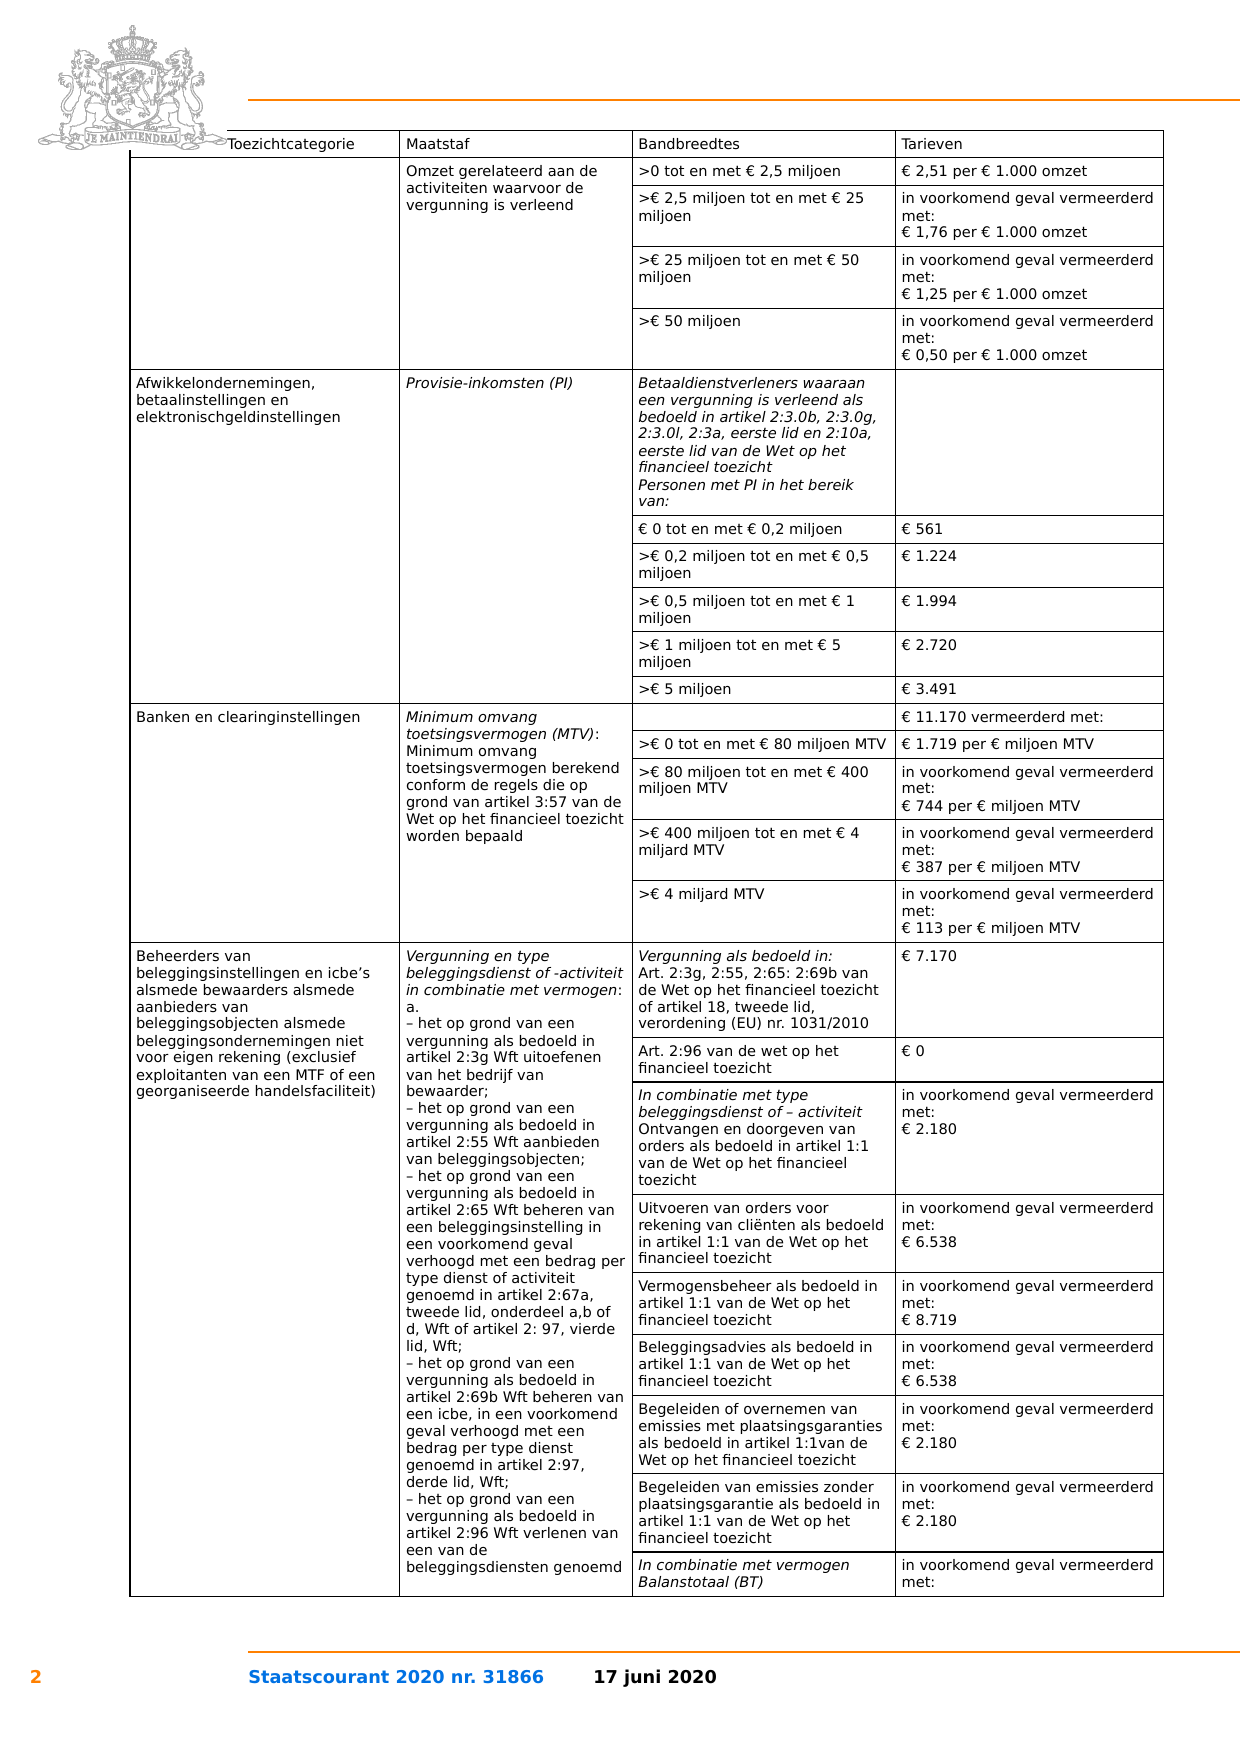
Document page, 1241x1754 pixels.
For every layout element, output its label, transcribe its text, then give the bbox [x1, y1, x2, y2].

table_cell >€ 0,2 miljoen tot en met € 0,5 miljoen [633, 544, 895, 587]
table_cell Vergunning als bedoeld in: Art. 2:3g, 2:55, 2:65: 2:69b van de Wet op het financieel toezicht of artikel 18, tweede lid, verordening (EU) nr. 1031/2010 [633, 943, 895, 1037]
table_cell in voorkomend geval vermeerderd met: € 6.538 [896, 1195, 1163, 1272]
table_cell in voorkomend geval vermeerderd met: € 2.180 [896, 1083, 1163, 1194]
table_cell Afwikkelondernemingen, betaalinstellingen en elektronischgeldinstellingen [131, 370, 399, 703]
table_cell >€ 1 miljoen tot en met € 5 miljoen [633, 632, 895, 676]
table_cell >€ 80 miljoen tot en met € 400 miljoen MTV [633, 759, 895, 819]
table_cell € 1.719 per € miljoen MTV [896, 731, 1163, 758]
table_cell [131, 158, 399, 369]
table_cell in voorkomend geval vermeerderd met: € 0,50 per € 1.000 omzet [896, 309, 1163, 369]
table_cell [633, 704, 895, 730]
table_cell >€ 25 miljoen tot en met € 50 miljoen [633, 247, 895, 307]
table_cell Beheerders van beleggingsinstellingen en icbe’s alsmede bewaarders alsmede aanbieders van beleggingsobjecten alsmede beleggingsondernemingen niet voor eigen rekening (exclusief exploitanten van een MTF of een georganiseerde handelsfaciliteit) [131, 943, 399, 1596]
table_cell € 0 [896, 1038, 1163, 1081]
table_cell Art. 2:96 van de wet op het financieel toezicht [633, 1038, 895, 1081]
table_cell € 2.720 [896, 632, 1163, 676]
table_cell Vergunning en type beleggingsdienst of -activiteit in combinatie met vermogen: a. – het op grond van een vergunning als bedoeld in artikel 2:3g Wft uitoefenen van het bedrijf van bewaarder; – het op grond van een vergunning als bedoeld in artikel 2:55 Wft aanbieden van beleggingsobjecten; – het op grond van een vergunning als bedoeld in artikel 2:65 Wft beheren van een beleggingsinstelling in een voorkomend geval verhoogd met een bedrag per type dienst of activiteit genoemd in artikel 2:67a, tweede lid, onderdeel a,b of d, Wft of artikel 2: 97, vierde lid, Wft; – het op grond van een vergunning als bedoeld in artikel 2:69b Wft beheren van een icbe, in een voorkomend geval verhoogd met een bedrag per type dienst genoemd in artikel 2:97, derde lid, Wft; – het op grond van een vergunning als bedoeld in artikel 2:96 Wft verlenen van een van de beleggingsdiensten genoemd [400, 943, 632, 1596]
table_cell in voorkomend geval vermeerderd met: € 387 per € miljoen MTV [896, 820, 1163, 880]
table_cell in voorkomend geval vermeerderd met: [896, 1553, 1163, 1596]
table_cell in voorkomend geval vermeerderd met: € 8.719 [896, 1273, 1163, 1333]
table_cell € 7.170 [896, 943, 1163, 1037]
table_cell Provisie-inkomsten (PI) [400, 370, 632, 703]
table_cell Betaaldienstverleners waaraan een vergunning is verleend als bedoeld in artikel 2:3.0b, 2:3.0g, 2:3.0l, 2:3a, eerste lid en 2:10a, eerste lid van de Wet op het financieel toezicht Personen met PI in het bereik van: [633, 370, 895, 515]
table_cell >€ 50 miljoen [633, 309, 895, 369]
table_cell >€ 400 miljoen tot en met € 4 miljard MTV [633, 820, 895, 880]
table_cell in voorkomend geval vermeerderd met: € 1,25 per € 1.000 omzet [896, 247, 1163, 307]
table_cell >€ 4 miljard MTV [633, 881, 895, 942]
table_cell >0 tot en met € 2,5 miljoen [633, 158, 895, 185]
table_cell >€ 0 tot en met € 80 miljoen MTV [633, 731, 895, 758]
table_cell € 0 tot en met € 0,2 miljoen [633, 516, 895, 542]
table_cell >€ 0,5 miljoen tot en met € 1 miljoen [633, 588, 895, 631]
table_cell € 1.224 [896, 544, 1163, 587]
table_cell >€ 5 miljoen [633, 677, 895, 703]
table_cell in voorkomend geval vermeerderd met: € 2.180 [896, 1474, 1163, 1551]
table_cell in voorkomend geval vermeerderd met: € 2.180 [896, 1396, 1163, 1473]
table_cell € 3.491 [896, 677, 1163, 703]
table_cell >€ 2,5 miljoen tot en met € 25 miljoen [633, 186, 895, 246]
picture [38, 25, 227, 150]
table_cell in voorkomend geval vermeerderd met: € 6.538 [896, 1335, 1163, 1395]
table_cell € 561 [896, 516, 1163, 542]
table_cell € 1.994 [896, 588, 1163, 631]
table_cell Uitvoeren van orders voor rekening van cliënten als bedoeld in artikel 1:1 van de Wet op het financieel toezicht [633, 1195, 895, 1272]
table_cell Vermogensbeheer als bedoeld in artikel 1:1 van de Wet op het financieel toezicht [633, 1273, 895, 1333]
table_header Toezichtcategorie [131, 131, 399, 157]
table_header Maatstaf [400, 131, 632, 157]
table_cell In combinatie met vermogen Balanstotaal (BT) [633, 1553, 895, 1596]
table_header Bandbreedtes [633, 131, 895, 157]
table_cell Begeleiden of overnemen van emissies met plaatsingsgaranties als bedoeld in artikel 1:1van de Wet op het financieel toezicht [633, 1396, 895, 1473]
table_cell in voorkomend geval vermeerderd met: € 1,76 per € 1.000 omzet [896, 186, 1163, 246]
table_cell Minimum omvang toetsingsvermogen (MTV): Minimum omvang toetsingsvermogen berekend conform de regels die op grond van artikel 3:57 van de Wet op het financieel toezicht worden bepaald [400, 704, 632, 942]
table_cell Banken en clearinginstellingen [131, 704, 399, 942]
table_cell Beleggingsadvies als bedoeld in artikel 1:1 van de Wet op het financieel toezicht [633, 1335, 895, 1395]
table_cell in voorkomend geval vermeerderd met: € 113 per € miljoen MTV [896, 881, 1163, 942]
table_header Tarieven [896, 131, 1163, 157]
table_cell In combinatie met type beleggingsdienst of – activiteit Ontvangen en doorgeven van orders als bedoeld in artikel 1:1 van de Wet op het financieel toezicht [633, 1083, 895, 1194]
table_cell € 11.170 vermeerderd met: [896, 704, 1163, 730]
table_cell [896, 370, 1163, 515]
table_cell in voorkomend geval vermeerderd met: € 744 per € miljoen MTV [896, 759, 1163, 819]
table_cell Begeleiden van emissies zonder plaatsingsgarantie als bedoeld in artikel 1:1 van de Wet op het financieel toezicht [633, 1474, 895, 1551]
table_cell € 2,51 per € 1.000 omzet [896, 158, 1163, 185]
table_cell Omzet gerelateerd aan de activiteiten waarvoor de vergunning is verleend [400, 158, 632, 369]
